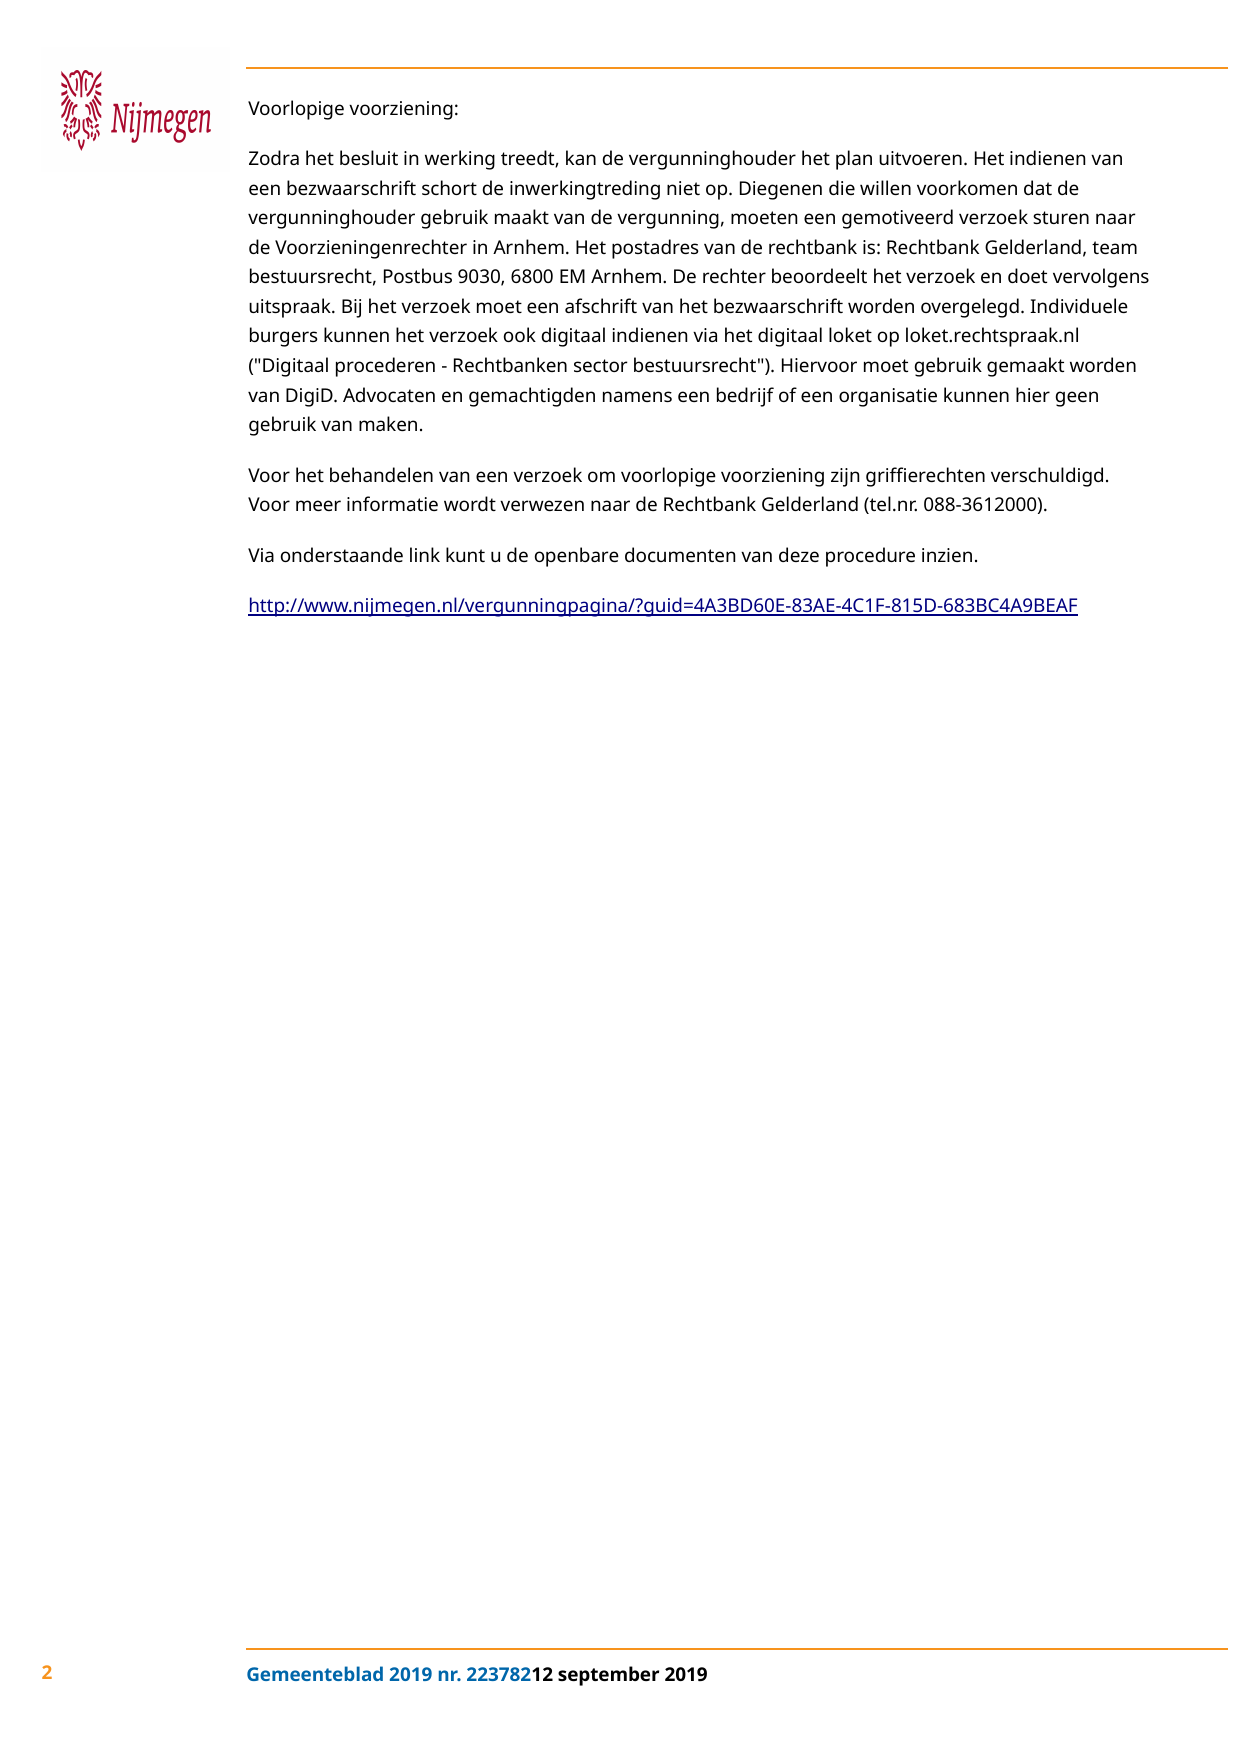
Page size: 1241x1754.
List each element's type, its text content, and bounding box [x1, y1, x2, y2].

text http://www.nijmegen.nl/vergunningpagina/?guid=4A3BD60E-83AE-4C1F-815D-683BC4A9BEAF [248, 592, 1152, 618]
picture [41, 47, 231, 172]
text Voor het behandelen van een verzoek om voorlopige voorziening zijn griffierechten verschuldigd. Voor meer informatie wordt verwezen naar de Rechtbank Gelderland (tel.nr. 088-3612000). [248, 462, 1152, 517]
text Via onderstaande link kunt u de openbare documenten van deze procedure inzien. [248, 542, 1152, 568]
text Zodra het besluit in werking treedt, kan de vergunninghouder het plan uitvoeren. Het indienen van een bezwaarschrift schort de inwerkingtreding niet op. Diegenen die willen voorkomen dat de vergunninghouder gebruik maakt van de vergunning, moeten een gemotiveerd verzoek sturen naar de Voorzieningenrechter in Arnhem. Het postadres van de rechtbank is: Rechtbank Gelderland, team bestuursrecht, Postbus 9030, 6800 EM Arnhem. De rechter beoordeelt het verzoek en doet vervolgens uitspraak. Bij het verzoek moet een afschrift van het bezwaarschrift worden overgelegd. Individuele burgers kunnen het verzoek ook digitaal indienen via het digitaal loket op loket.rechtspraak.nl ("Digitaal procederen - Rechtbanken sector bestuursrecht"). Hiervoor moet gebruik gemaakt worden van DigiD. Advocaten en gemachtigden namens een bedrijf of een organisatie kunnen hier geen gebruik van maken. [248, 145, 1152, 437]
text Voorlopige voorziening: [248, 95, 1152, 121]
